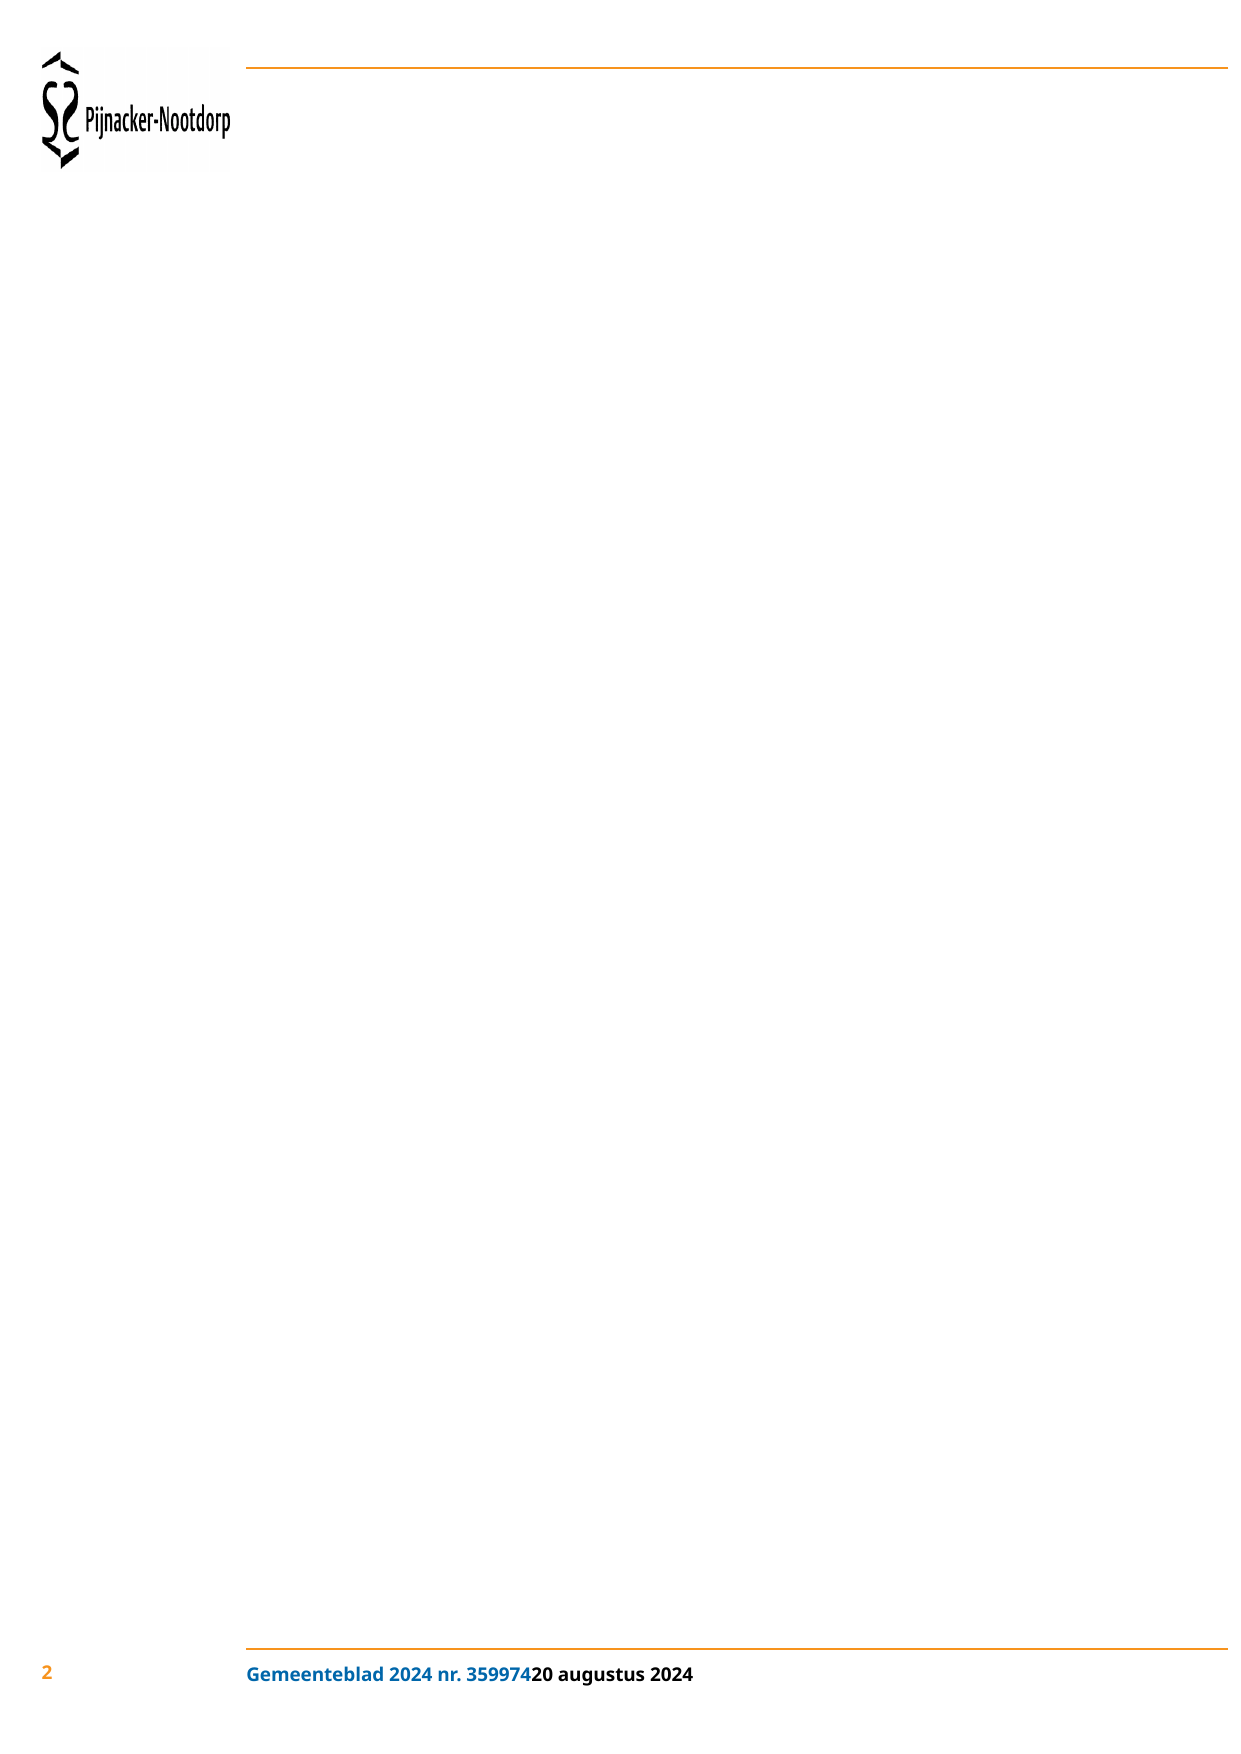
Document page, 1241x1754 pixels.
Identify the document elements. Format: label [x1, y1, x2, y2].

picture [41, 47, 231, 172]
